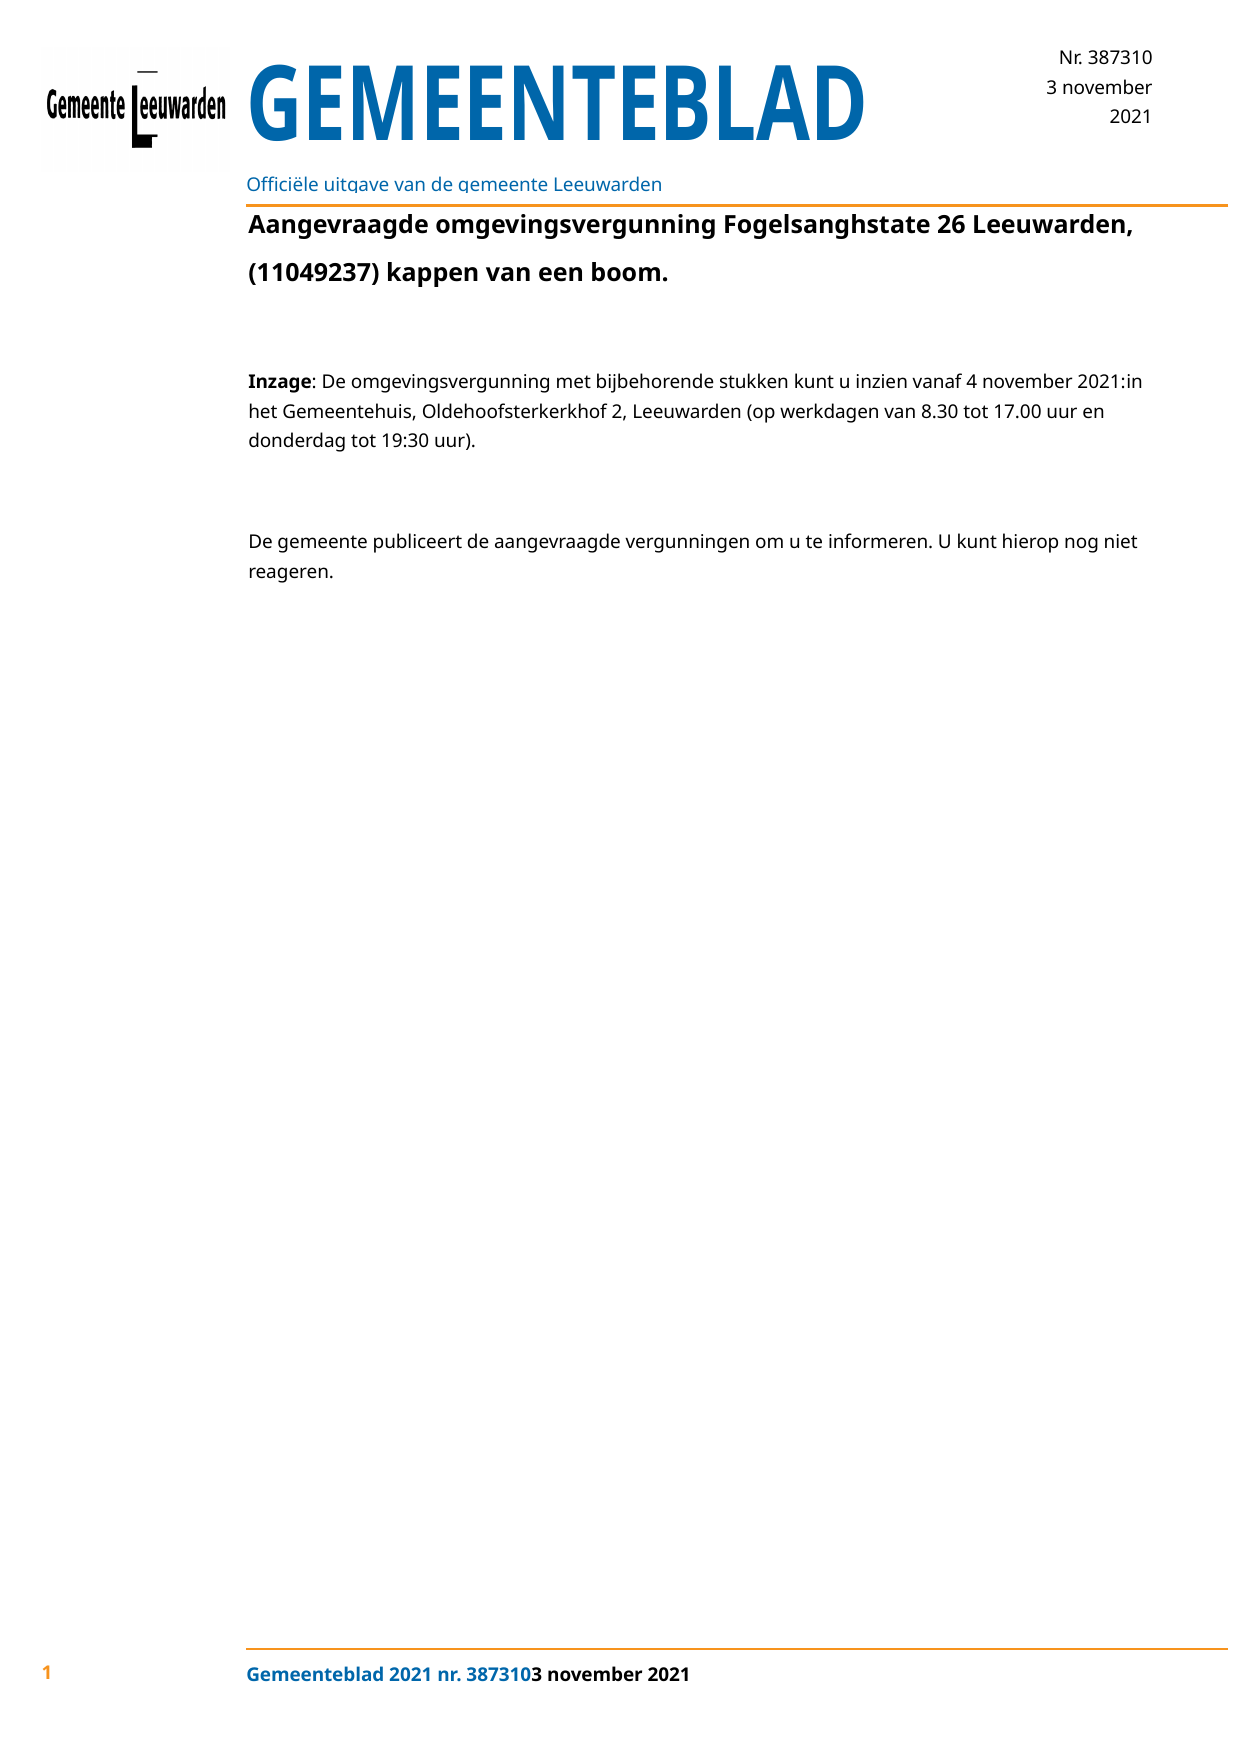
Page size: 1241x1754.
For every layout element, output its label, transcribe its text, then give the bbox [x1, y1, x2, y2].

text Aangevraagde omgevingsvergunning Fogelsanghstate 26 Leeuwarden, (11049237) kappen van een boom. [248, 207, 1152, 288]
text Inzage: De omgevingsvergunning met bijbehorende stukken kunt u inzien vanaf 4 november 2021:in het Gemeentehuis, Oldehoofsterkerkhof 2, Leeuwarden (op werkdagen van 8.30 tot 17.00 uur en donderdag tot 19:30 uur). [248, 368, 1152, 453]
text De gemeente publiceert de aangevraagde vergunningen om u te informeren. U kunt hierop nog niet reageren. [248, 528, 1152, 584]
picture [41, 47, 231, 172]
